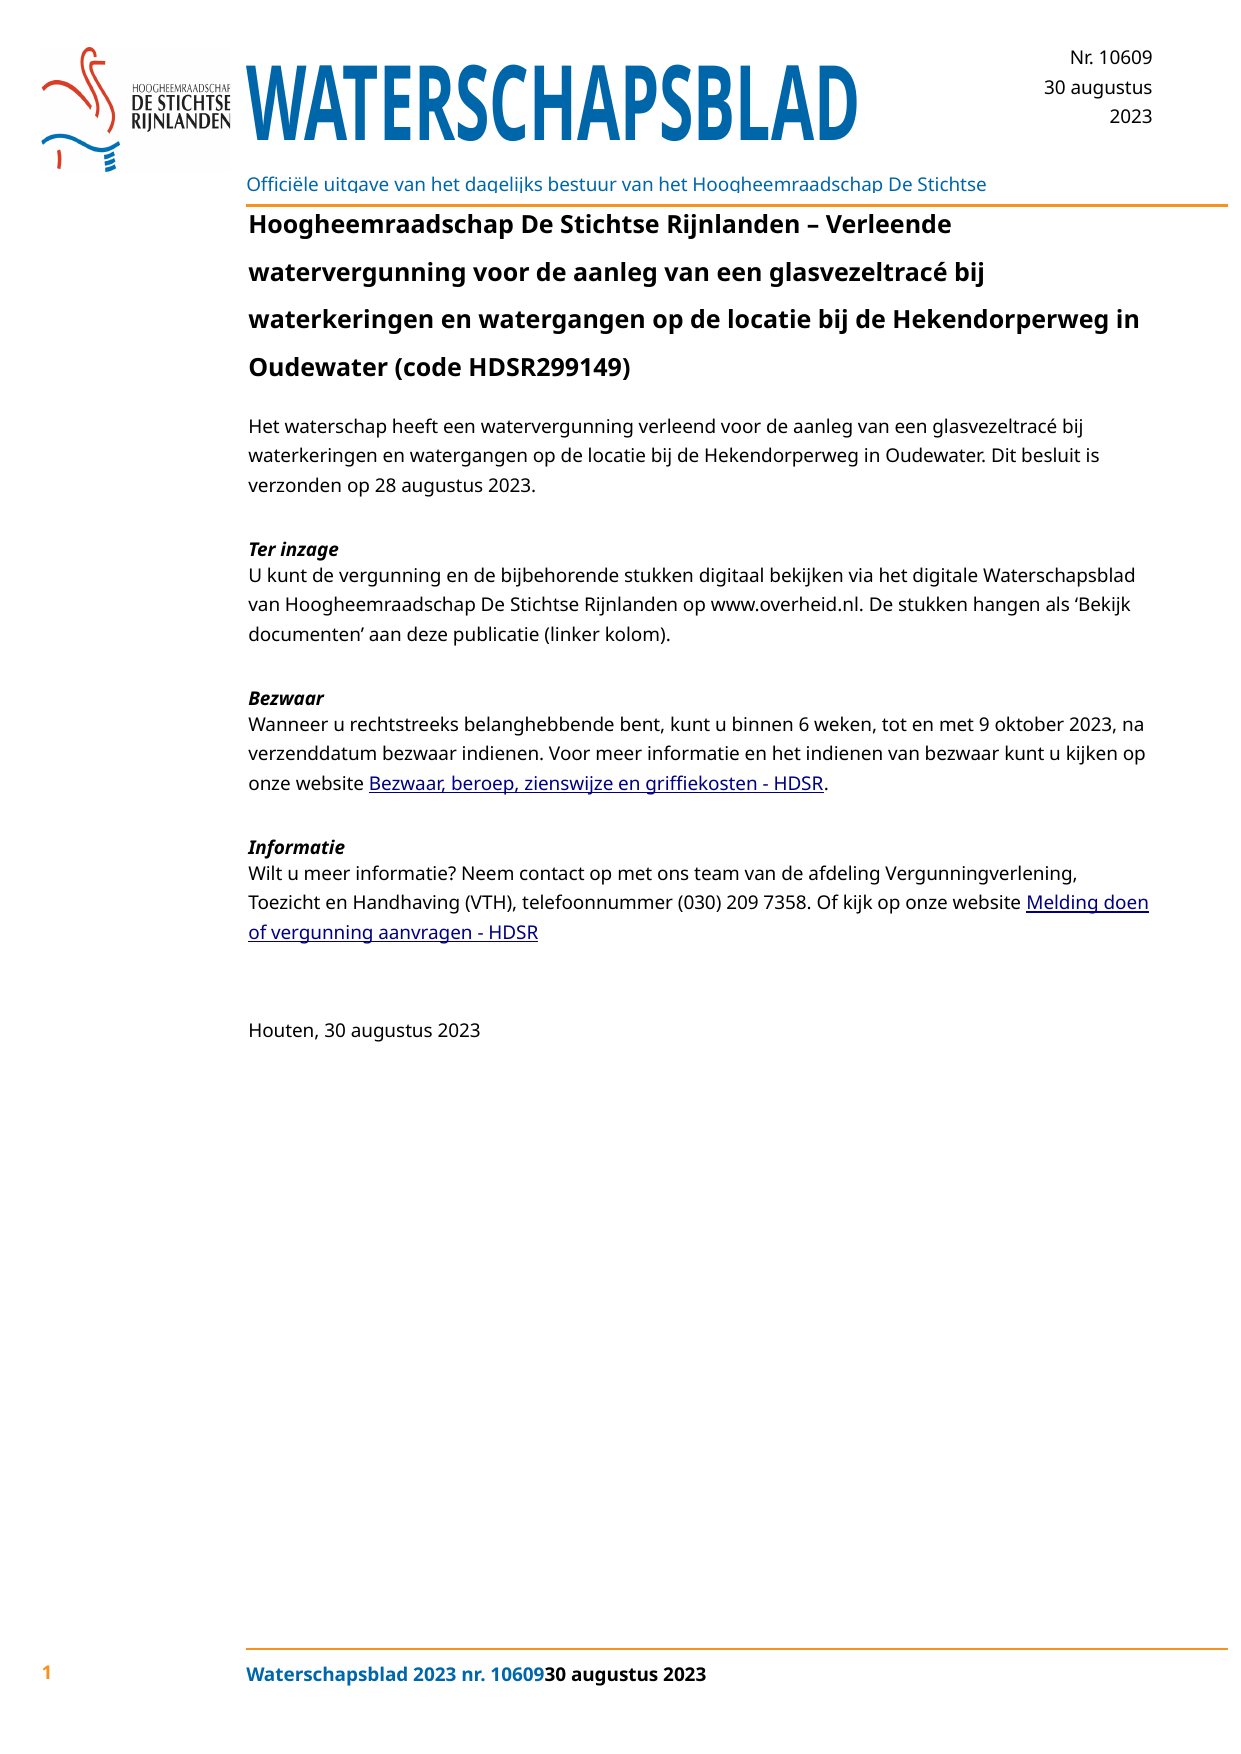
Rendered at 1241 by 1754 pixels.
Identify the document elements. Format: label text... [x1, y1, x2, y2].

text Informatie [248, 834, 1152, 860]
text Bezwaar [248, 685, 1152, 711]
text Wilt u meer informatie? Neem contact op met ons team van de afdeling Vergunningverlening, Toezicht en Handhaving (VTH), telefoonnummer (030) 209 7358. Of kijk op onze website Melding doen of vergunning aanvragen - HDSR [248, 860, 1152, 944]
text Het waterschap heeft een watervergunning verleend voor de aanleg van een glasvezeltracé bij waterkeringen en watergangen op de locatie bij de Hekendorperweg in Oudewater. Dit besluit is verzonden op 28 augustus 2023. [248, 413, 1152, 498]
text Hoogheemraadschap De Stichtse Rijnlanden – Verleende watervergunning voor de aanleg van een glasvezeltracé bij waterkeringen en watergangen op de locatie bij de Hekendorperweg in Oudewater (code HDSR299149) [248, 207, 1152, 384]
text Ter inzage [248, 536, 1152, 562]
text Houten, 30 augustus 2023 [248, 1017, 1152, 1043]
text Wanneer u rechtstreeks belanghebbende bent, kunt u binnen 6 weken, tot en met 9 oktober 2023, na verzenddatum bezwaar indienen. Voor meer informatie en het indienen van bezwaar kunt u kijken op onze website Bezwaar, beroep, zienswijze en griffiekosten - HDSR. [248, 711, 1152, 796]
picture [41, 47, 231, 172]
text U kunt de vergunning en de bijbehorende stukken digitaal bekijken via het digitale Waterschapsblad van Hoogheemraadschap De Stichtse Rijnlanden op www.overheid.nl. De stukken hangen als ‘Bekijk documenten’ aan deze publicatie (linker kolom). [248, 562, 1152, 647]
